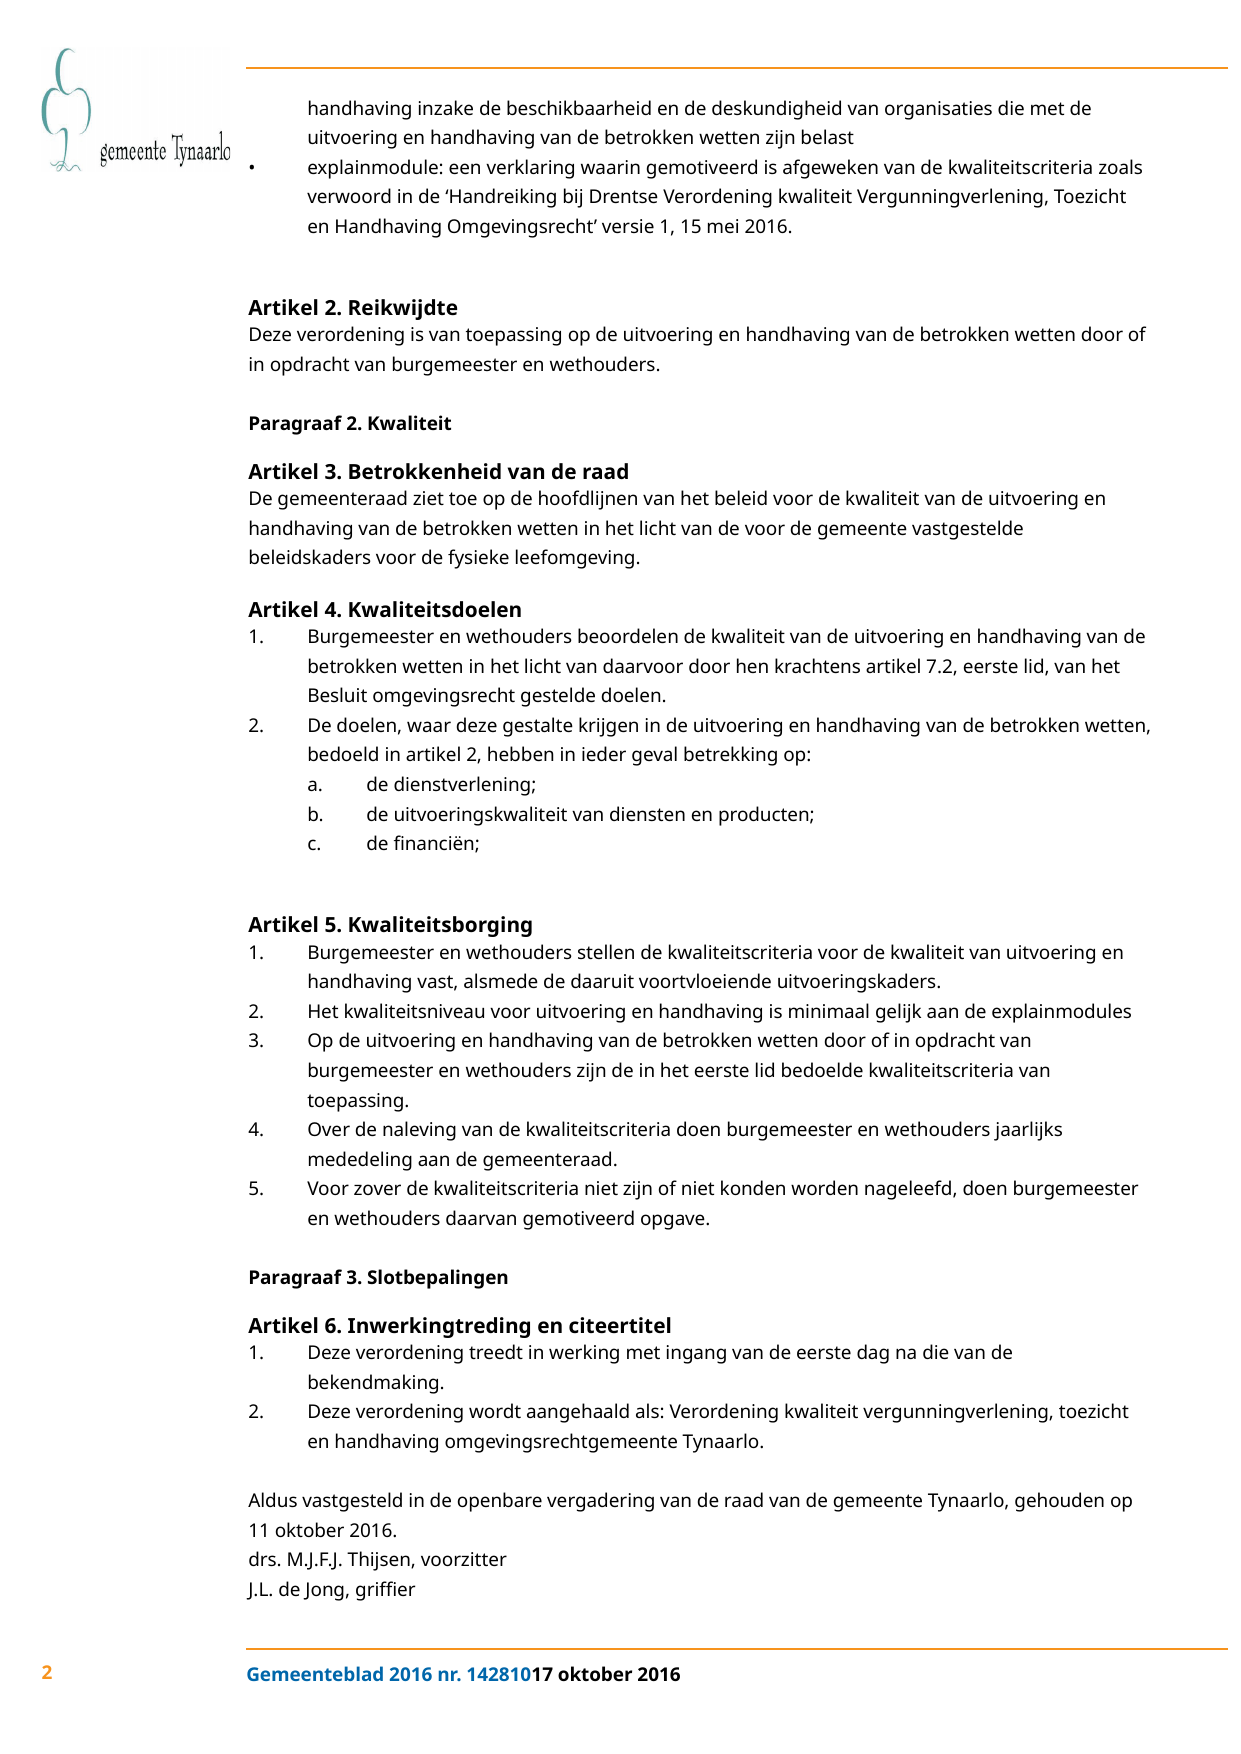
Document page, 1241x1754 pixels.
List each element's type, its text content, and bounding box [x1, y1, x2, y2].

list de financiën; [307, 830, 1152, 856]
list De doelen, waar deze gestalte krijgen in de uitvoering en handhaving van de betrokken wetten, bedoeld in artikel 2, hebben in ieder geval betrekking op: [248, 712, 1152, 767]
list Het kwaliteitsniveau voor uitvoering en handhaving is minimaal gelijk aan de explainmodules [248, 998, 1152, 1024]
text Paragraaf 3. Slotbepalingen [248, 1264, 1152, 1290]
list explainmodule: een verklaring waarin gemotiveerd is afgeweken van de kwaliteitscriteria zoals verwoord in de ‘Handreiking bij Drentse Verordening kwaliteit Vergunningverlening, Toezicht en Handhaving Omgevingsrecht’ versie 1, 15 mei 2016. [248, 154, 1152, 239]
text Deze verordening is van toepassing op de uitvoering en handhaving van de betrokken wetten door of in opdracht van burgemeester en wethouders. [248, 322, 1152, 377]
text De gemeenteraad ziet toe op de hoofdlijnen van het beleid voor de kwaliteit van de uitvoering en handhaving van de betrokken wetten in het licht van de voor de gemeente vastgestelde beleidskaders voor de fysieke leefomgeving. [248, 485, 1152, 570]
text Artikel 4. Kwaliteitsdoelen [248, 595, 1152, 623]
list Deze verordening wordt aangehaald als: Verordening kwaliteit vergunningverlening, toezicht en handhaving omgevingsrechtgemeente Tynaarlo. [248, 1398, 1152, 1454]
list de uitvoeringskwaliteit van diensten en producten; [307, 801, 1152, 827]
text Artikel 5. Kwaliteitsborging [248, 910, 1152, 939]
text Artikel 3. Betrokkenheid van de raad [248, 457, 1152, 485]
list Voor zover de kwaliteitscriteria niet zijn of niet konden worden nageleefd, doen burgemeester en wethouders daarvan gemotiveerd opgave. [248, 1176, 1152, 1231]
text Artikel 2. Reikwijdte [248, 293, 1152, 322]
list Over de naleving van de kwaliteitscriteria doen burgemeester en wethouders jaarlijks mededeling aan de gemeenteraad. [248, 1116, 1152, 1172]
text drs. M.J.F.J. Thijsen, voorzitter [248, 1546, 1152, 1572]
list Burgemeester en wethouders stellen de kwaliteitscriteria voor de kwaliteit van uitvoering en handhaving vast, alsmede de daaruit voortvloeiende uitvoeringskaders. [248, 939, 1152, 994]
list handhaving inzake de beschikbaarheid en de deskundigheid van organisaties die met de uitvoering en handhaving van de betrokken wetten zijn belast [248, 95, 1152, 150]
text Aldus vastgesteld in de openbare vergadering van de raad van de gemeente Tynaarlo, gehouden op 11 oktober 2016. [248, 1487, 1152, 1542]
picture [41, 47, 231, 172]
list Deze verordening treedt in werking met ingang van de eerste dag na die van de bekendmaking. [248, 1339, 1152, 1394]
list Op de uitvoering en handhaving van de betrokken wetten door of in opdracht van burgemeester en wethouders zijn de in het eerste lid bedoelde kwaliteitscriteria van toepassing. [248, 1028, 1152, 1112]
list Burgemeester en wethouders beoordelen de kwaliteit van de uitvoering en handhaving van de betrokken wetten in het licht van daarvoor door hen krachtens artikel 7.2, eerste lid, van het Besluit omgevingsrecht gestelde doelen. [248, 623, 1152, 708]
text Paragraaf 2. Kwaliteit [248, 410, 1152, 436]
list de dienstverlening; [307, 771, 1152, 797]
text Artikel 6. Inwerkingtreding en citeertitel [248, 1311, 1152, 1339]
text J.L. de Jong, griffier [248, 1576, 1152, 1602]
